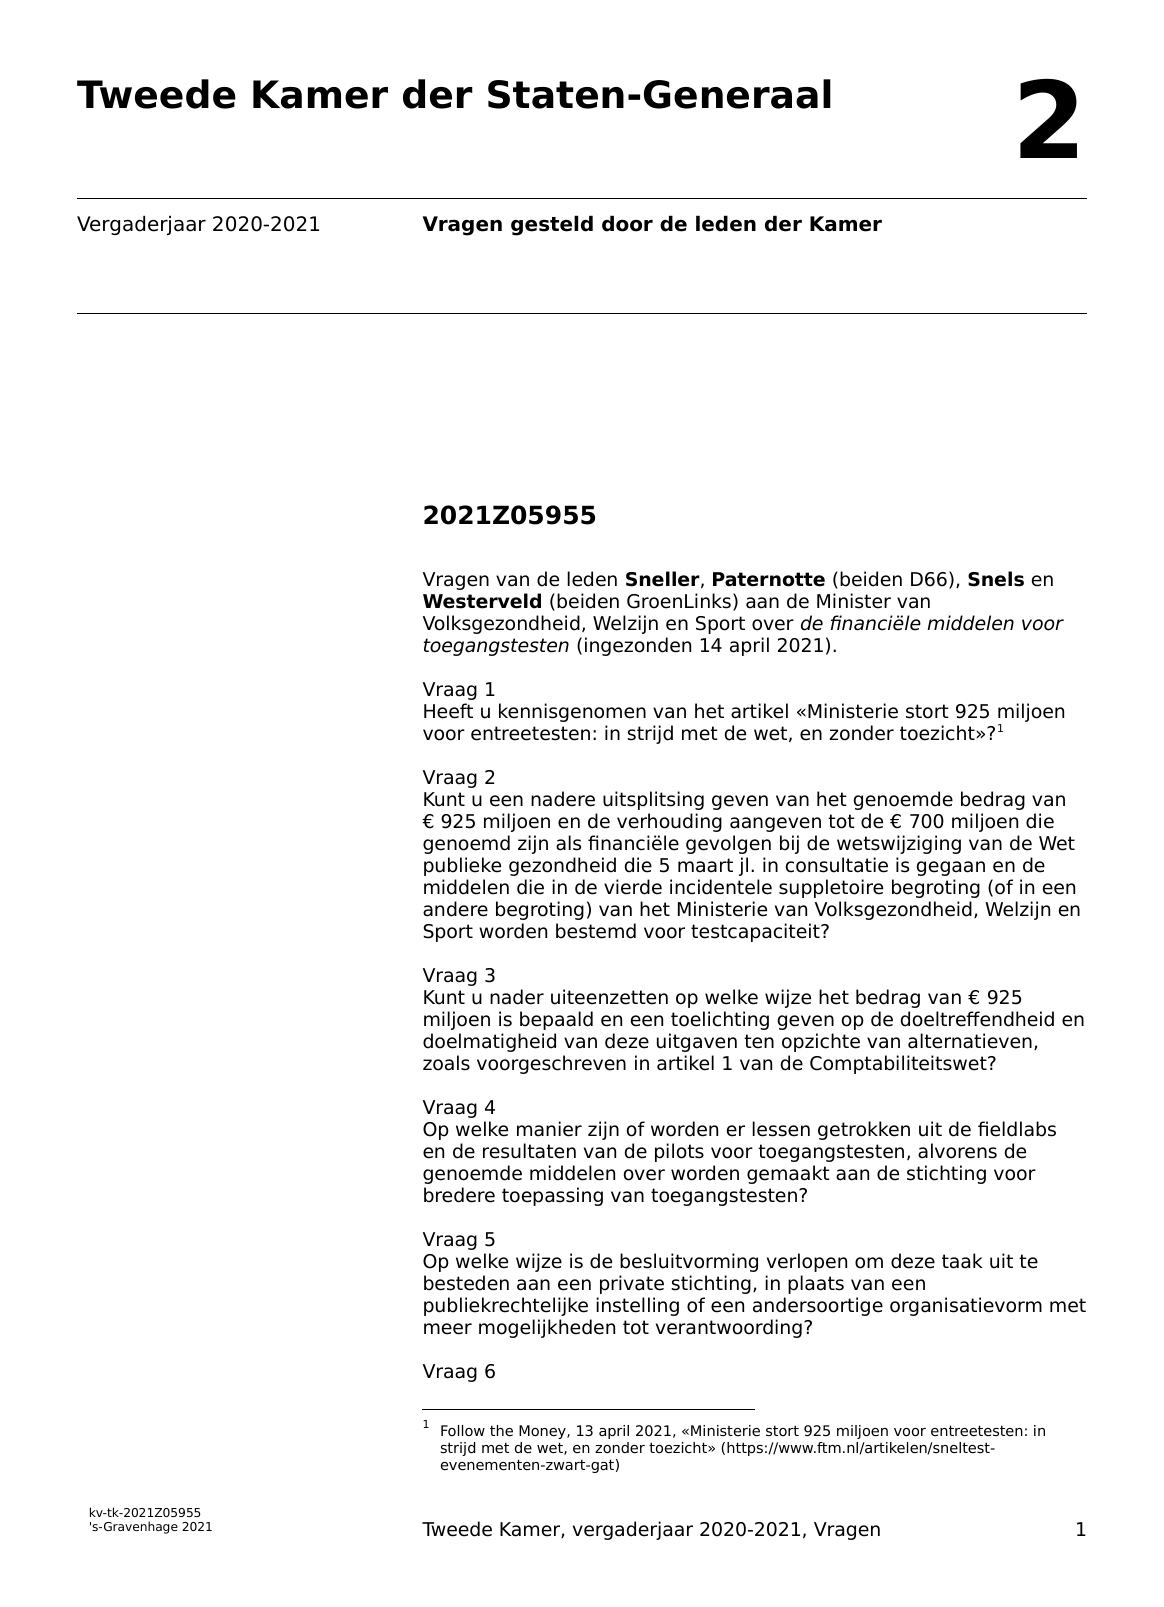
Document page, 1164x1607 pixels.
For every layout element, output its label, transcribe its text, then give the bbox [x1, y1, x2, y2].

text Vraag 4 [422, 1097, 1087, 1119]
text Heeft u kennisgenomen van het artikel «Ministerie stort 925 miljoen voor entreetesten: in strijd met de wet, en zonder toezicht»? [422, 701, 1087, 745]
text Kunt u een nadere uitsplitsing geven van het genoemde bedrag van € 925 miljoen en de verhouding aangeven tot de € 700 miljoen die genoemd zijn als financiële gevolgen bij de wetswijziging van de Wet publieke gezondheid die 5 maart jl. in consultatie is gegaan en de middelen die in de vierde incidentele suppletoire begroting (of in een andere begroting) van het Ministerie van Volksgezondheid, Welzijn en Sport worden bestemd voor testcapaciteit? [422, 789, 1087, 943]
text Vraag 5 [422, 1229, 1087, 1251]
text 2021Z05955 [422, 501, 1087, 531]
text 's-Gravenhage 2021 [88, 1520, 323, 1534]
text Vraag 3 [422, 965, 1087, 987]
text Follow the Money, 13 april 2021, «Ministerie stort 925 miljoen voor entreetesten: in strijd met de wet, en zonder toezicht» (https://www.ftm.nl/artikelen/sneltest-evenementen-zwart-gat) [422, 1418, 1087, 1474]
text Vraag 6 [422, 1361, 1087, 1383]
text Op welke wijze is de besluitvorming verlopen om deze taak uit te besteden aan een private stichting, in plaats van een publiekrechtelijke instelling of een andersoortige organisatievorm met meer mogelijkheden tot verantwoording? [422, 1251, 1087, 1339]
table_cell Vragen gesteld door de leden der Kamer [422, 199, 1087, 313]
table_header Tweede Kamer der Staten-Generaal [77, 59, 886, 198]
table_header 2 [886, 59, 1087, 198]
text Vraag 1 [422, 679, 1087, 701]
text Vragen van de leden Sneller, Paternotte (beiden D66), Snels en Westerveld (beiden GroenLinks) aan de Minister van Volksgezondheid, Welzijn en Sport over de financiële middelen voor toegangstesten (ingezonden 14 april 2021). [422, 569, 1087, 657]
text Op welke manier zijn of worden er lessen getrokken uit de fieldlabs en de resultaten van de pilots voor toegangstesten, alvorens de genoemde middelen over worden gemaakt aan de stichting voor bredere toepassing van toegangstesten? [422, 1119, 1087, 1207]
table_cell Vergaderjaar 2020-2021 [77, 199, 422, 313]
text kv-tk-2021Z05955 [88, 1506, 323, 1520]
text Kunt u nader uiteenzetten op welke wijze het bedrag van € 925 miljoen is bepaald en een toelichting geven op de doeltreffendheid en doelmatigheid van deze uitgaven ten opzichte van alternatieven, zoals voorgeschreven in artikel 1 van de Comptabiliteitswet? [422, 987, 1087, 1075]
text Vraag 2 [422, 767, 1087, 789]
